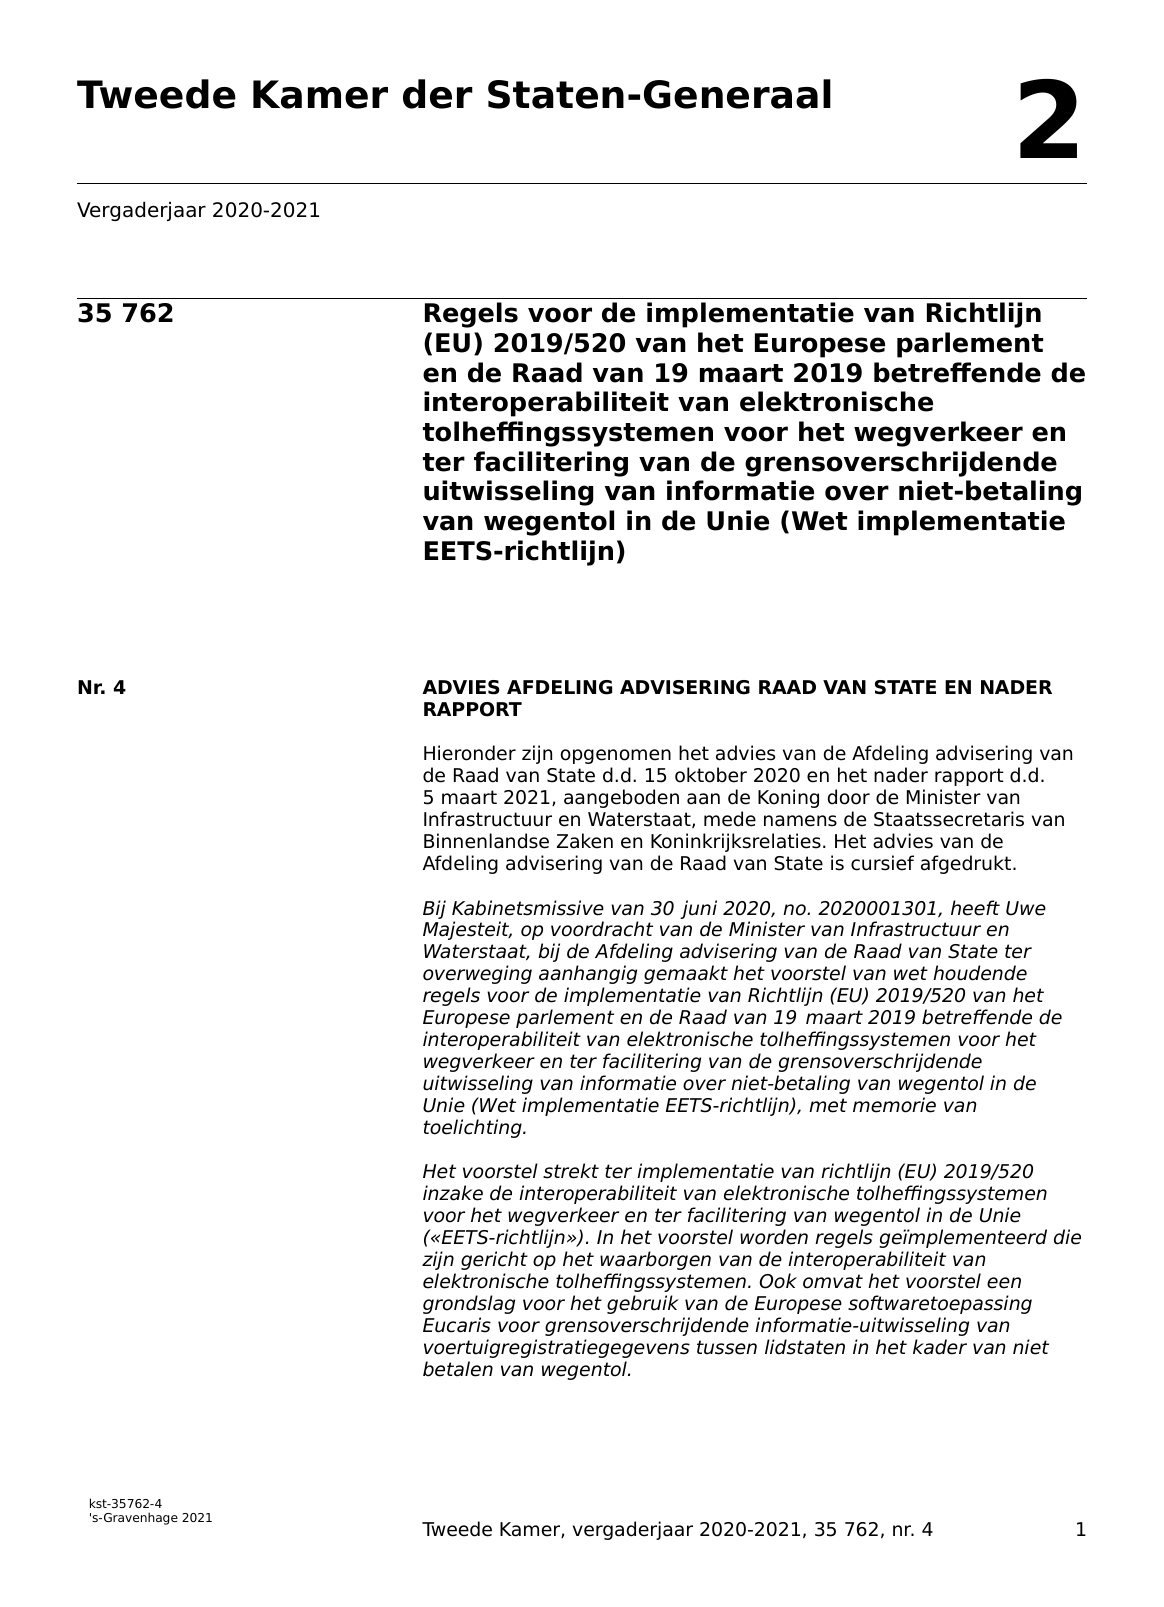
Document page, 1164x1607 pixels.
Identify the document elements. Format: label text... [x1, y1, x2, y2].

subtitle 35 762 Regels voor de implementatie van Richtlijn (EU) 2019/520 van het Europese parlement en de Raad van 19 maart 2019 betreffende de interoperabiliteit van elektronische tolheffingssystemen voor het wegverkeer en ter facilitering van de grensoverschrijdende uitwisseling van informatie over niet-betaling van wegentol in de Unie (Wet implementatie EETS-richtlijn) [77, 299, 1087, 566]
text 's-Gravenhage 2021 [88, 1511, 323, 1525]
text Bij Kabinetsmissive van 30 juni 2020, no. 2020001301, heeft Uwe Majesteit, op voordracht van de Minister van Infrastructuur en Waterstaat, bij de Afdeling advisering van de Raad van State ter overweging aanhangig gemaakt het voorstel van wet houdende regels voor de implementatie van Richtlijn (EU) 2019/520 van het Europese parlement en de Raad van 19 maart 2019 betreffende de interoperabiliteit van elektronische tolheffingssystemen voor het wegverkeer en ter facilitering van de grensoverschrijdende uitwisseling van informatie over niet-betaling van wegentol in de Unie (Wet implementatie EETS-richtlijn), met memorie van toelichting. [422, 897, 1087, 1139]
text Hieronder zijn opgenomen het advies van de Afdeling advisering van de Raad van State d.d. 15 oktober 2020 en het nader rapport d.d. 5 maart 2021, aangeboden aan de Koning door de Minister van Infrastructuur en Waterstaat, mede namens de Staatssecretaris van Binnenlandse Zaken en Koninkrijksrelaties. Het advies van de Afdeling advisering van de Raad van State is cursief afgedrukt. [422, 743, 1087, 875]
text Het voorstel strekt ter implementatie van richtlijn (EU) 2019/520 inzake de interoperabiliteit van elektronische tolheffingssystemen voor het wegverkeer en ter facilitering van wegentol in de Unie («EETS-richtlijn»). In het voorstel worden regels geïmplementeerd die zijn gericht op het waarborgen van de interoperabiliteit van elektronische tolheffingssystemen. Ook omvat het voorstel een grondslag voor het gebruik van de Europese softwaretoepassing Eucaris voor grensoverschrijdende informatie-uitwisseling van voertuigregistratiegegevens tussen lidstaten in het kader van niet betalen van wegentol. [422, 1161, 1087, 1381]
table_header Tweede Kamer der Staten-Generaal [77, 59, 886, 183]
subtitle Nr. 4 ADVIES AFDELING ADVISERING RAAD VAN STATE EN NADER RAPPORT [77, 677, 1087, 721]
text kst-35762-4 [88, 1497, 323, 1511]
table_cell Vergaderjaar 2020-2021 [77, 184, 1087, 298]
table_header 2 [886, 59, 1087, 183]
